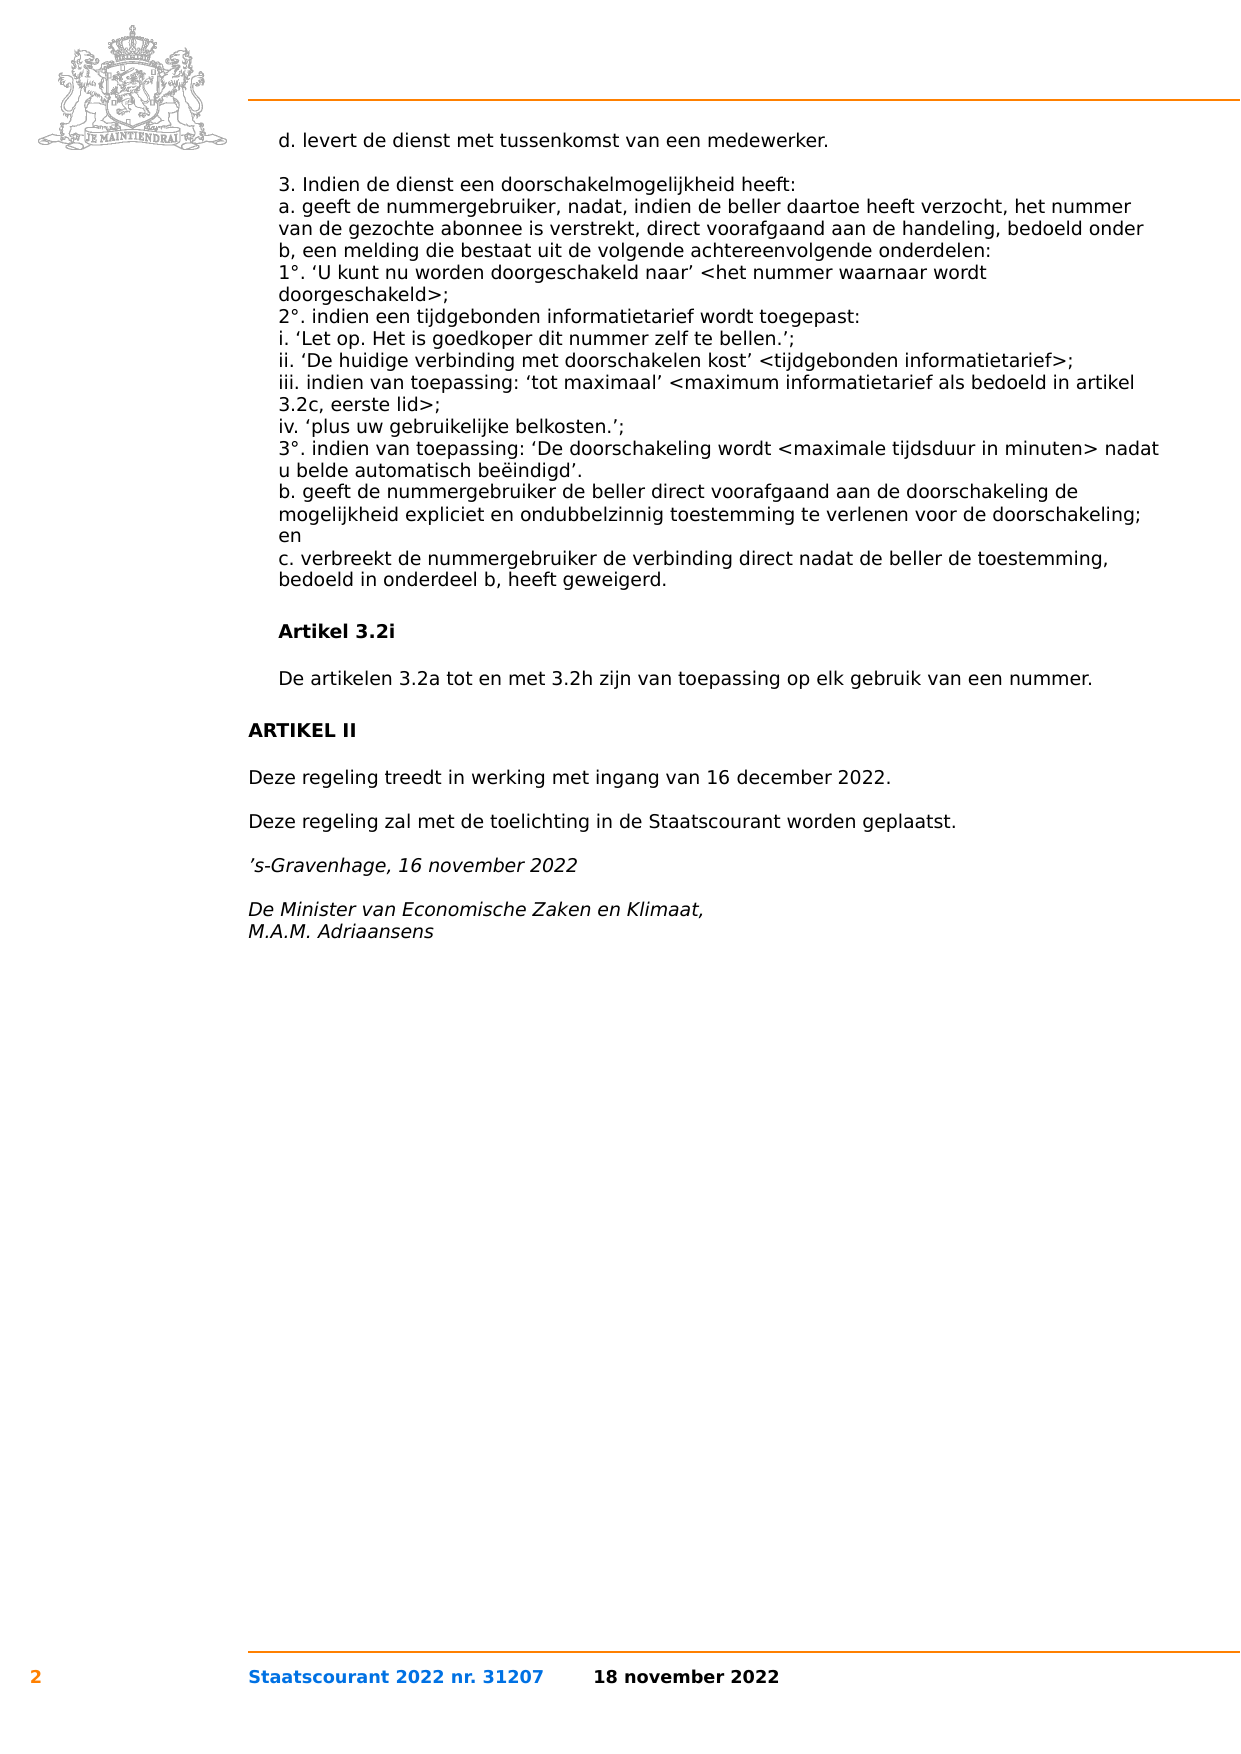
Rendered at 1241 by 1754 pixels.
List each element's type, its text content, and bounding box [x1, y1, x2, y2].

text i. ‘Let op. Het is goedkoper dit nummer zelf te bellen.’; [278, 328, 1163, 349]
text Deze regeling zal met de toelichting in de Staatscourant worden geplaatst. [248, 811, 1163, 833]
text a. geeft de nummergebruiker, nadat, indien de beller daartoe heeft verzocht, het nummer van de gezochte abonnee is verstrekt, direct voorafgaand aan de handeling, bedoeld onder b, een melding die bestaat uit de volgende achtereenvolgende onderdelen: [278, 196, 1163, 262]
text 3. Indien de dienst een doorschakelmogelijkheid heeft: [278, 174, 1163, 196]
text 1°. ‘U kunt nu worden doorgeschakeld naar’ <het nummer waarnaar wordt doorgeschakeld>; [278, 262, 1163, 306]
text 2°. indien een tijdgebonden informatietarief wordt toegepast: [278, 306, 1163, 328]
text iii. indien van toepassing: ‘tot maximaal’ <maximum informatietarief als bedoeld in artikel 3.2c, eerste lid>; [278, 372, 1163, 416]
text ii. ‘De huidige verbinding met doorschakelen kost’ <tijdgebonden informatietarief>; [278, 349, 1163, 372]
text b. geeft de nummergebruiker de beller direct voorafgaand aan de doorschakeling de mogelijkheid expliciet en ondubbelzinnig toestemming te verlenen voor de doorschakeling; en [278, 481, 1163, 547]
text d. levert de dienst met tussenkomst van een medewerker. [278, 130, 1163, 152]
text De artikelen 3.2a tot en met 3.2h zijn van toepassing op elk gebruik van een nummer. [278, 668, 1163, 690]
subtitle Artikel 3.2i [278, 621, 1163, 643]
text iv. ‘plus uw gebruikelijke belkosten.’; [278, 416, 1163, 437]
text c. verbreekt de nummergebruiker de verbinding direct nadat de beller de toestemming, bedoeld in onderdeel b, heeft geweigerd. [278, 547, 1163, 591]
text Deze regeling treedt in werking met ingang van 16 december 2022. [248, 767, 1163, 789]
text 3°. indien van toepassing: ‘De doorschakeling wordt <maximale tijdsduur in minuten> nadat u belde automatisch beëindigd’. [278, 437, 1163, 481]
text ’s-Gravenhage, 16 november 2022 [248, 855, 1163, 877]
subtitle ARTIKEL II [248, 720, 1163, 742]
text De Minister van Economische Zaken en Klimaat, M.A.M. Adriaansens [248, 899, 1163, 943]
picture [38, 25, 227, 150]
